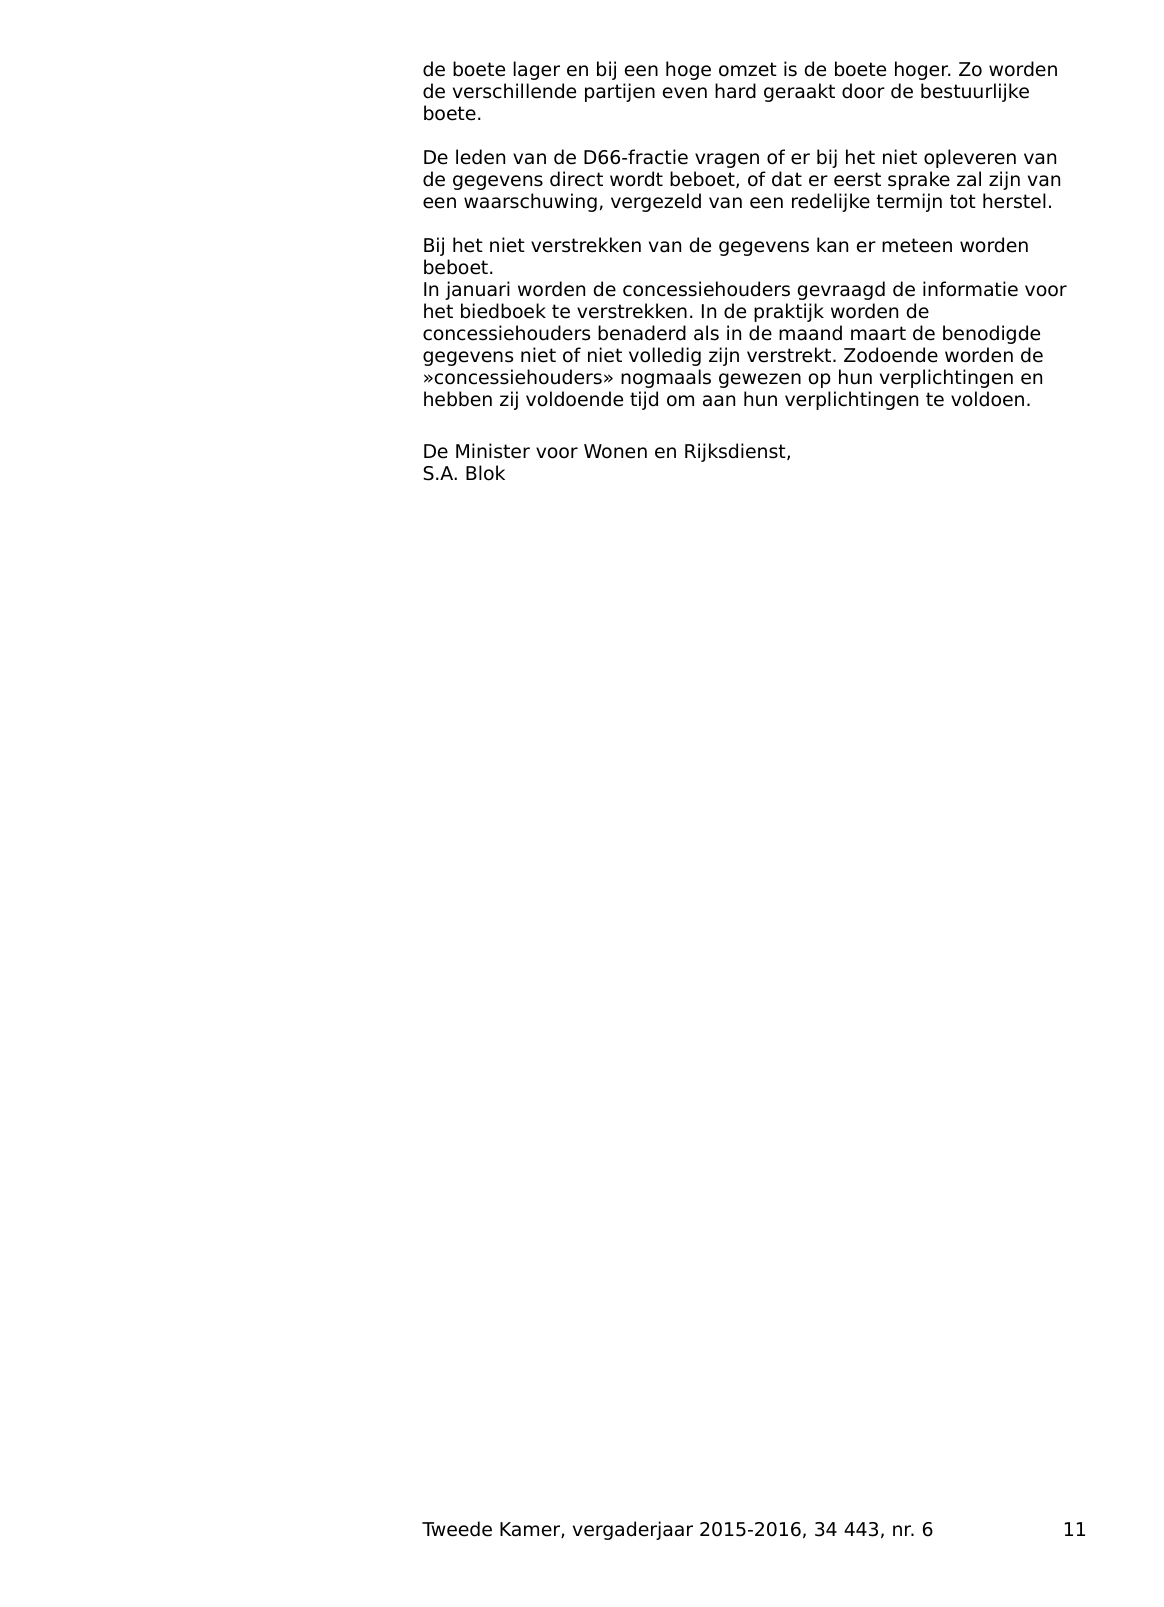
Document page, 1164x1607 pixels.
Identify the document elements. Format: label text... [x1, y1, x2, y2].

text Bij het niet verstrekken van de gegevens kan er meteen worden beboet. [422, 235, 1087, 279]
text de boete lager en bij een hoge omzet is de boete hoger. Zo worden de verschillende partijen even hard geraakt door de bestuurlijke boete. [422, 59, 1087, 125]
text De leden van de D66-fractie vragen of er bij het niet opleveren van de gegevens direct wordt beboet, of dat er eerst sprake zal zijn van een waarschuwing, vergezeld van een redelijke termijn tot herstel. [422, 147, 1087, 213]
text In januari worden de concessiehouders gevraagd de informatie voor het biedboek te verstrekken. In de praktijk worden de concessiehouders benaderd als in de maand maart de benodigde gegevens niet of niet volledig zijn verstrekt. Zodoende worden de »concessiehouders» nogmaals gewezen op hun verplichtingen en hebben zij voldoende tijd om aan hun verplichtingen te voldoen. [422, 279, 1087, 411]
text De Minister voor Wonen en Rijksdienst, S.A. Blok [422, 441, 1087, 485]
